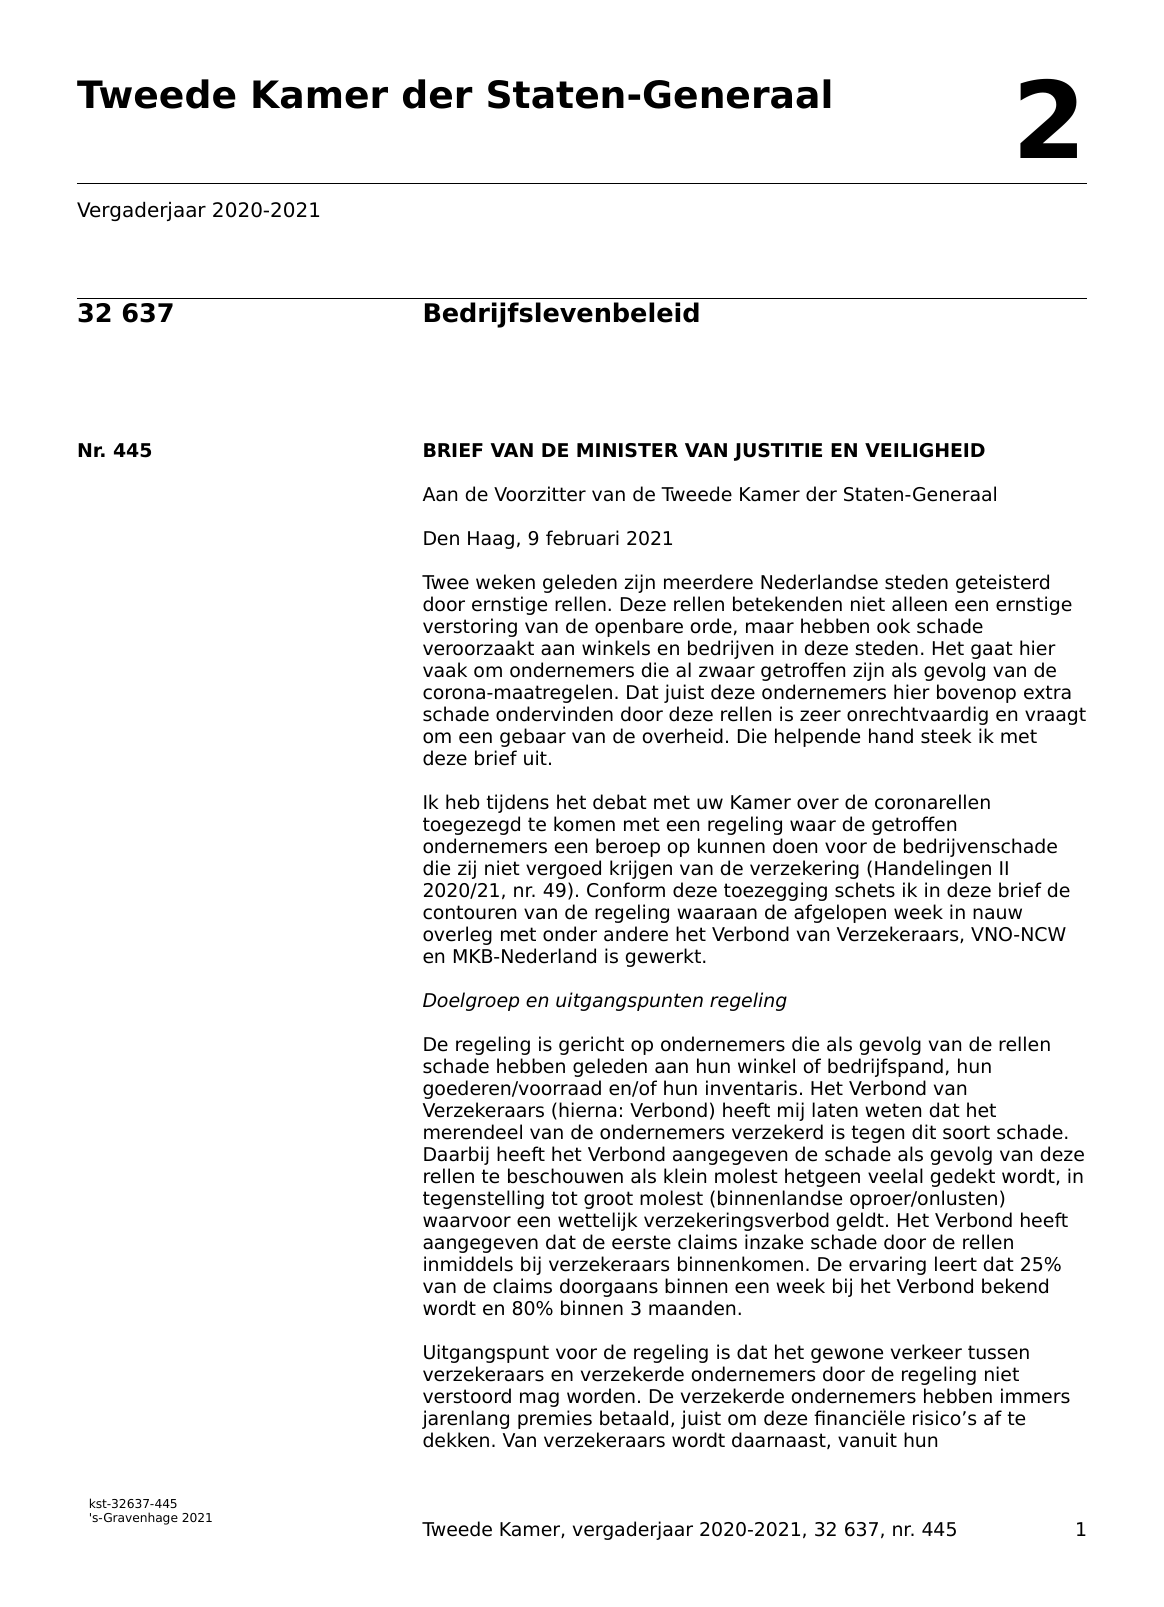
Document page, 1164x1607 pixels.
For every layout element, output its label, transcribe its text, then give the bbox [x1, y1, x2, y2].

table_header Tweede Kamer der Staten-Generaal [77, 59, 886, 183]
subtitle 32 637 Bedrijfslevenbeleid [77, 299, 1087, 329]
subtitle Doelgroep en uitgangspunten regeling [422, 990, 1087, 1012]
text kst-32637-445 [88, 1497, 323, 1511]
table_cell Vergaderjaar 2020-2021 [77, 184, 1087, 298]
text 's-Gravenhage 2021 [88, 1511, 323, 1525]
text De regeling is gericht op ondernemers die als gevolg van de rellen schade hebben geleden aan hun winkel of bedrijfspand, hun goederen/voorraad en/of hun inventaris. Het Verbond van Verzekeraars (hierna: Verbond) heeft mij laten weten dat het merendeel van de ondernemers verzekerd is tegen dit soort schade. Daarbij heeft het Verbond aangegeven de schade als gevolg van deze rellen te beschouwen als klein molest hetgeen veelal gedekt wordt, in tegenstelling tot groot molest (binnenlandse oproer/onlusten) waarvoor een wettelijk verzekeringsverbod geldt. Het Verbond heeft aangegeven dat de eerste claims inzake schade door de rellen inmiddels bij verzekeraars binnenkomen. De ervaring leert dat 25% van de claims doorgaans binnen een week bij het Verbond bekend wordt en 80% binnen 3 maanden. [422, 1034, 1087, 1320]
text Twee weken geleden zijn meerdere Nederlandse steden geteisterd door ernstige rellen. Deze rellen betekenden niet alleen een ernstige verstoring van de openbare orde, maar hebben ook schade veroorzaakt aan winkels en bedrijven in deze steden. Het gaat hier vaak om ondernemers die al zwaar getroffen zijn als gevolg van de corona-maatregelen. Dat juist deze ondernemers hier bovenop extra schade ondervinden door deze rellen is zeer onrechtvaardig en vraagt om een gebaar van de overheid. Die helpende hand steek ik met deze brief uit. [422, 572, 1087, 770]
text Uitgangspunt voor de regeling is dat het gewone verkeer tussen verzekeraars en verzekerde ondernemers door de regeling niet verstoord mag worden. De verzekerde ondernemers hebben immers jarenlang premies betaald, juist om deze financiële risico’s af te dekken. Van verzekeraars wordt daarnaast, vanuit hun [422, 1342, 1087, 1452]
subtitle Nr. 445 BRIEF VAN DE MINISTER VAN JUSTITIE EN VEILIGHEID [77, 440, 1087, 462]
text Ik heb tijdens het debat met uw Kamer over de coronarellen toegezegd te komen met een regeling waar de getroffen ondernemers een beroep op kunnen doen voor de bedrijvenschade die zij niet vergoed krijgen van de verzekering (Handelingen II 2020/21, nr. 49). Conform deze toezegging schets ik in deze brief de contouren van de regeling waaraan de afgelopen week in nauw overleg met onder andere het Verbond van Verzekeraars, VNO-NCW en MKB-Nederland is gewerkt. [422, 792, 1087, 968]
text Aan de Voorzitter van de Tweede Kamer der Staten-Generaal [422, 484, 1087, 506]
text Den Haag, 9 februari 2021 [422, 528, 1087, 550]
table_header 2 [886, 59, 1087, 183]
